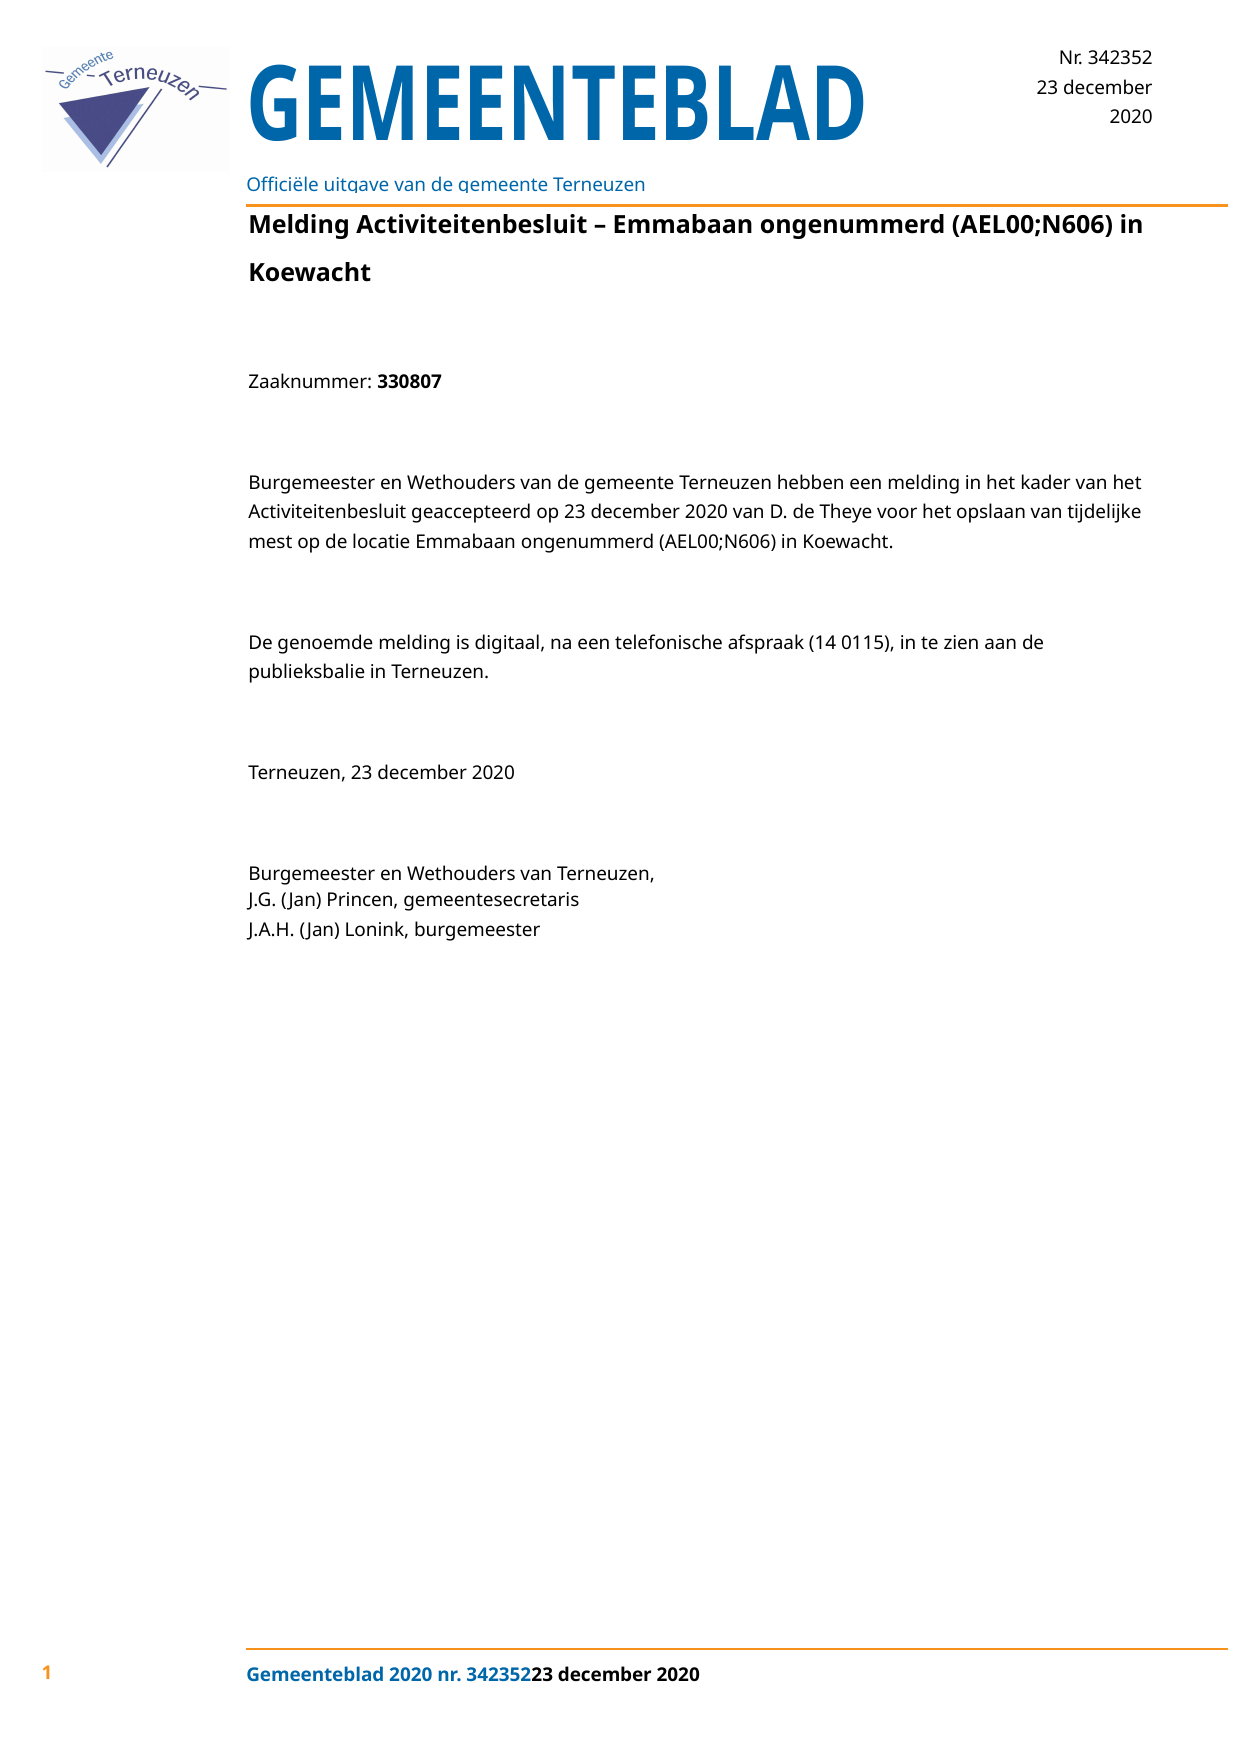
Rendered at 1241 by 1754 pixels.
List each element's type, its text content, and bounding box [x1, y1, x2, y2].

table_cell [700, 886, 1152, 942]
table_cell J.G. (Jan) Princen, gemeentesecretaris J.A.H. (Jan) Lonink, burgemeester [248, 886, 700, 942]
text Terneuzen, 23 december 2020 [248, 759, 1152, 785]
text De genoemde melding is digitaal, na een telefonische afspraak (14 0115), in te zien aan de publieksbalie in Terneuzen. [248, 629, 1152, 684]
table_cell [248, 942, 1152, 967]
table_cell [248, 967, 700, 993]
table_header Burgemeester en Wethouders van Terneuzen, [248, 861, 1152, 886]
text Zaaknummer: 330807 [248, 368, 1152, 394]
table_cell [700, 967, 1152, 993]
text Melding Activiteitenbesluit – Emmabaan ongenummerd (AEL00;N606) in Koewacht [248, 207, 1152, 288]
picture [41, 47, 231, 172]
text Burgemeester en Wethouders van de gemeente Terneuzen hebben een melding in het kader van het Activiteitenbesluit geaccepteerd op 23 december 2020 van D. de Theye voor het opslaan van tijdelijke mest op de locatie Emmabaan ongenummerd (AEL00;N606) in Koewacht. [248, 469, 1152, 554]
